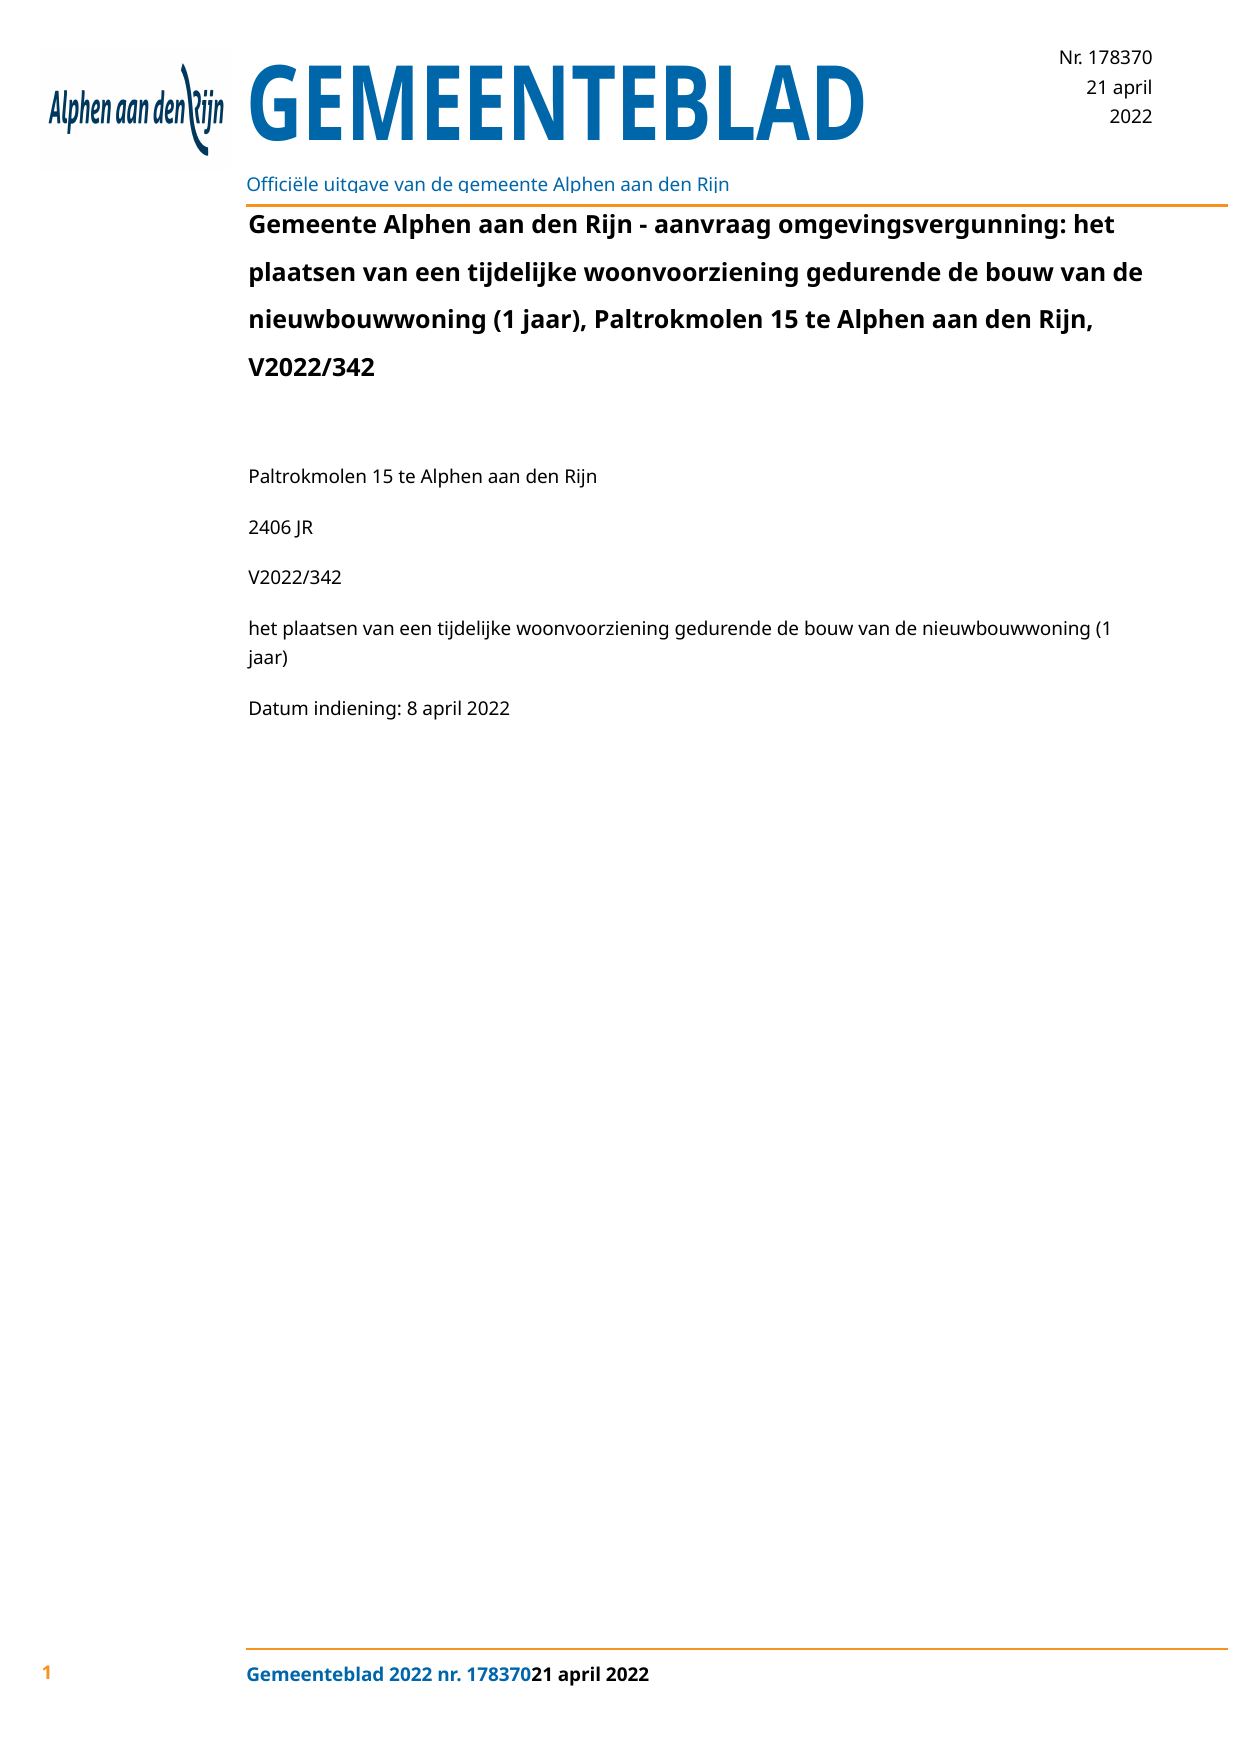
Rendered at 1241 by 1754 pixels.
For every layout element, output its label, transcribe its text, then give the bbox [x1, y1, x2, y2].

text Datum indiening: 8 april 2022 [248, 695, 1152, 721]
text Gemeente Alphen aan den Rijn - aanvraag omgevingsvergunning: het plaatsen van een tijdelijke woonvoorziening gedurende de bouw van de nieuwbouwwoning (1 jaar), Paltrokmolen 15 te Alphen aan den Rijn, V2022/342 [248, 207, 1152, 384]
text V2022/342 [248, 564, 1152, 590]
picture [41, 47, 231, 172]
text het plaatsen van een tijdelijke woonvoorziening gedurende de bouw van de nieuwbouwwoning (1 jaar) [248, 615, 1152, 670]
text 2406 JR [248, 514, 1152, 540]
text Paltrokmolen 15 te Alphen aan den Rijn [248, 463, 1152, 489]
